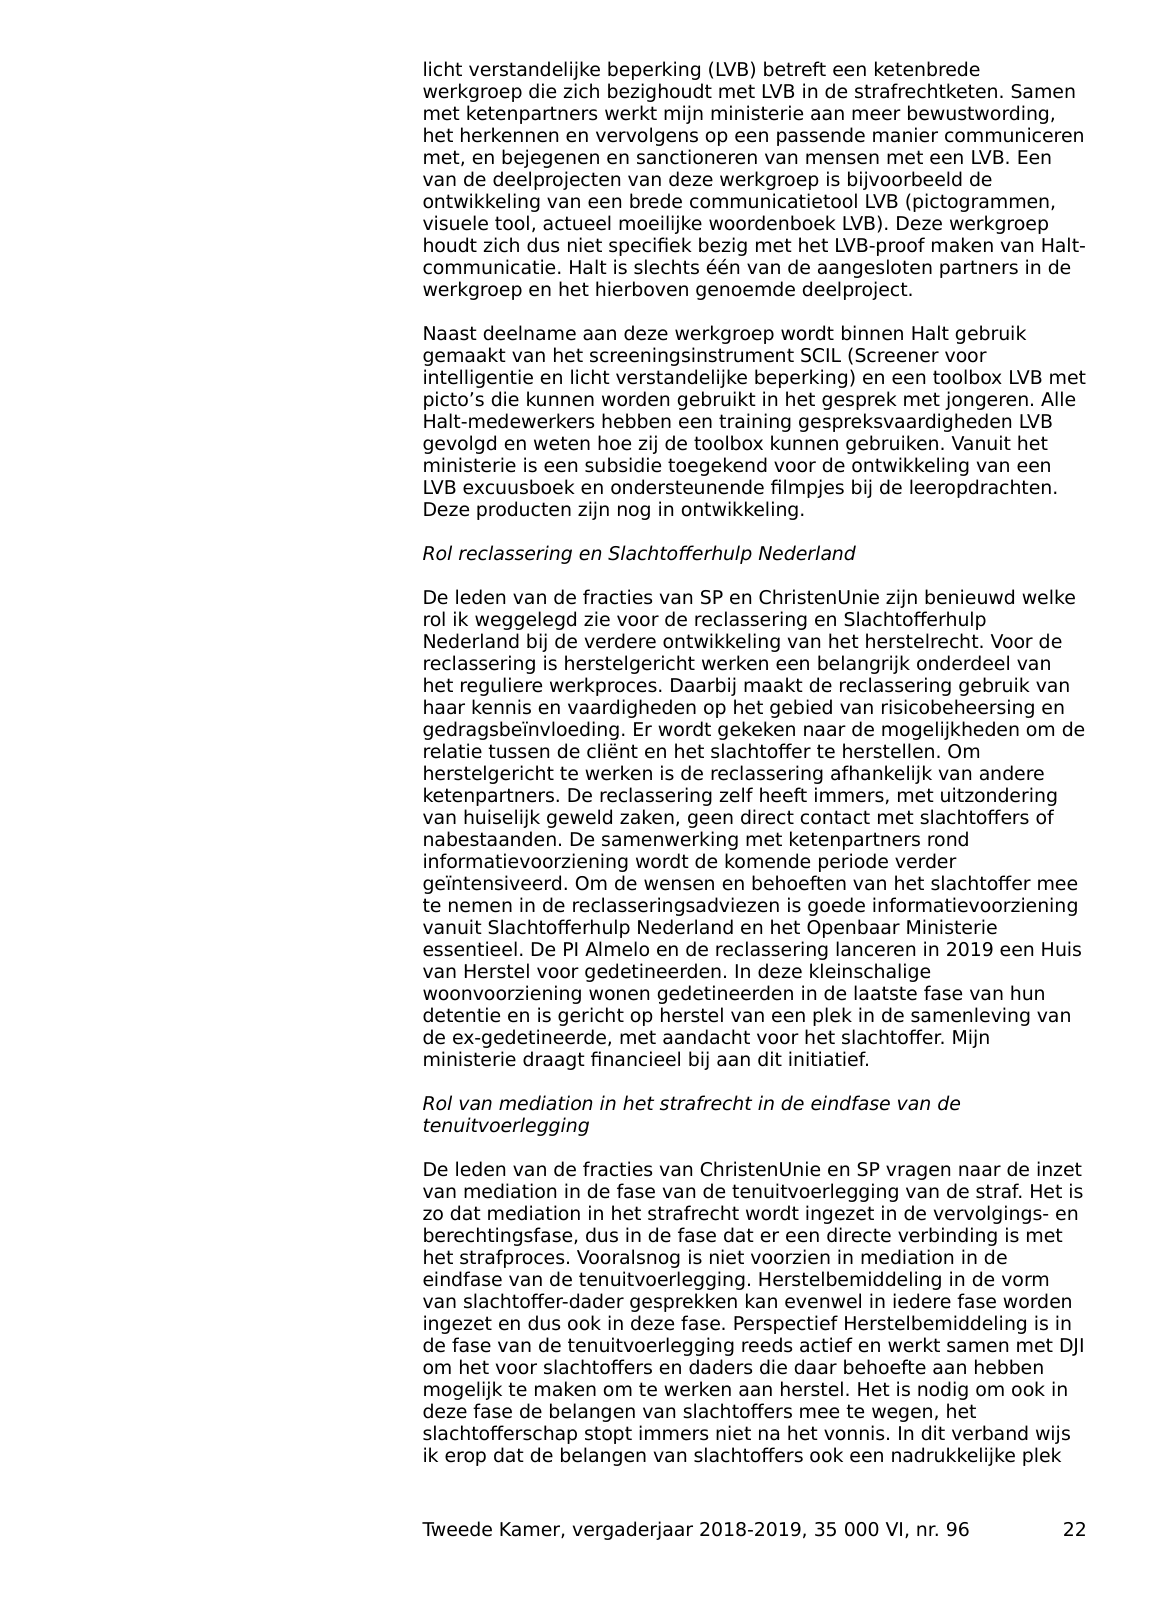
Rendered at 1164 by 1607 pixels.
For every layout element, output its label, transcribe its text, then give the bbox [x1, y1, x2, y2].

text De leden van de fracties van SP en ChristenUnie zijn benieuwd welke rol ik weggelegd zie voor de reclassering en Slachtofferhulp Nederland bij de verdere ontwikkeling van het herstelrecht. Voor de reclassering is herstelgericht werken een belangrijk onderdeel van het reguliere werkproces. Daarbij maakt de reclassering gebruik van haar kennis en vaardigheden op het gebied van risicobeheersing en gedragsbeïnvloeding. Er wordt gekeken naar de mogelijkheden om de relatie tussen de cliënt en het slachtoffer te herstellen. Om herstelgericht te werken is de reclassering afhankelijk van andere ketenpartners. De reclassering zelf heeft immers, met uitzondering van huiselijk geweld zaken, geen direct contact met slachtoffers of nabestaanden. De samenwerking met ketenpartners rond informatievoorziening wordt de komende periode verder geïntensiveerd. Om de wensen en behoeften van het slachtoffer mee te nemen in de reclasseringsadviezen is goede informatievoorziening vanuit Slachtofferhulp Nederland en het Openbaar Ministerie essentieel. De PI Almelo en de reclassering lanceren in 2019 een Huis van Herstel voor gedetineerden. In deze kleinschalige woonvoorziening wonen gedetineerden in de laatste fase van hun detentie en is gericht op herstel van een plek in de samenleving van de ex-gedetineerde, met aandacht voor het slachtoffer. Mijn ministerie draagt financieel bij aan dit initiatief. [422, 587, 1087, 1071]
text De leden van de fracties van ChristenUnie en SP vragen naar de inzet van mediation in de fase van de tenuitvoerlegging van de straf. Het is zo dat mediation in het strafrecht wordt ingezet in de vervolgings- en berechtingsfase, dus in de fase dat er een directe verbinding is met het strafproces. Vooralsnog is niet voorzien in mediation in de eindfase van de tenuitvoerlegging. Herstelbemiddeling in de vorm van slachtoffer-dader gesprekken kan evenwel in iedere fase worden ingezet en dus ook in deze fase. Perspectief Herstelbemiddeling is in de fase van de tenuitvoerlegging reeds actief en werkt samen met DJI om het voor slachtoffers en daders die daar behoefte aan hebben mogelijk te maken om te werken aan herstel. Het is nodig om ook in deze fase de belangen van slachtoffers mee te wegen, het slachtofferschap stopt immers niet na het vonnis. In dit verband wijs ik erop dat de belangen van slachtoffers ook een nadrukkelijke plek [422, 1159, 1087, 1467]
subtitle Rol van mediation in het strafrecht in de eindfase van de tenuitvoerlegging [422, 1093, 1087, 1137]
text Naast deelname aan deze werkgroep wordt binnen Halt gebruik gemaakt van het screeningsinstrument SCIL (Screener voor intelligentie en licht verstandelijke beperking) en een toolbox LVB met picto’s die kunnen worden gebruikt in het gesprek met jongeren. Alle Halt-medewerkers hebben een training gespreksvaardigheden LVB gevolgd en weten hoe zij de toolbox kunnen gebruiken. Vanuit het ministerie is een subsidie toegekend voor de ontwikkeling van een LVB excuusboek en ondersteunende filmpjes bij de leeropdrachten. Deze producten zijn nog in ontwikkeling. [422, 323, 1087, 521]
text licht verstandelijke beperking (LVB) betreft een ketenbrede werkgroep die zich bezighoudt met LVB in de strafrechtketen. Samen met ketenpartners werkt mijn ministerie aan meer bewustwording, het herkennen en vervolgens op een passende manier communiceren met, en bejegenen en sanctioneren van mensen met een LVB. Een van de deelprojecten van deze werkgroep is bijvoorbeeld de ontwikkeling van een brede communicatietool LVB (pictogrammen, visuele tool, actueel moeilijke woordenboek LVB). Deze werkgroep houdt zich dus niet specifiek bezig met het LVB-proof maken van Halt-communicatie. Halt is slechts één van de aangesloten partners in de werkgroep en het hierboven genoemde deelproject. [422, 59, 1087, 301]
subtitle Rol reclassering en Slachtofferhulp Nederland [422, 543, 1087, 565]
